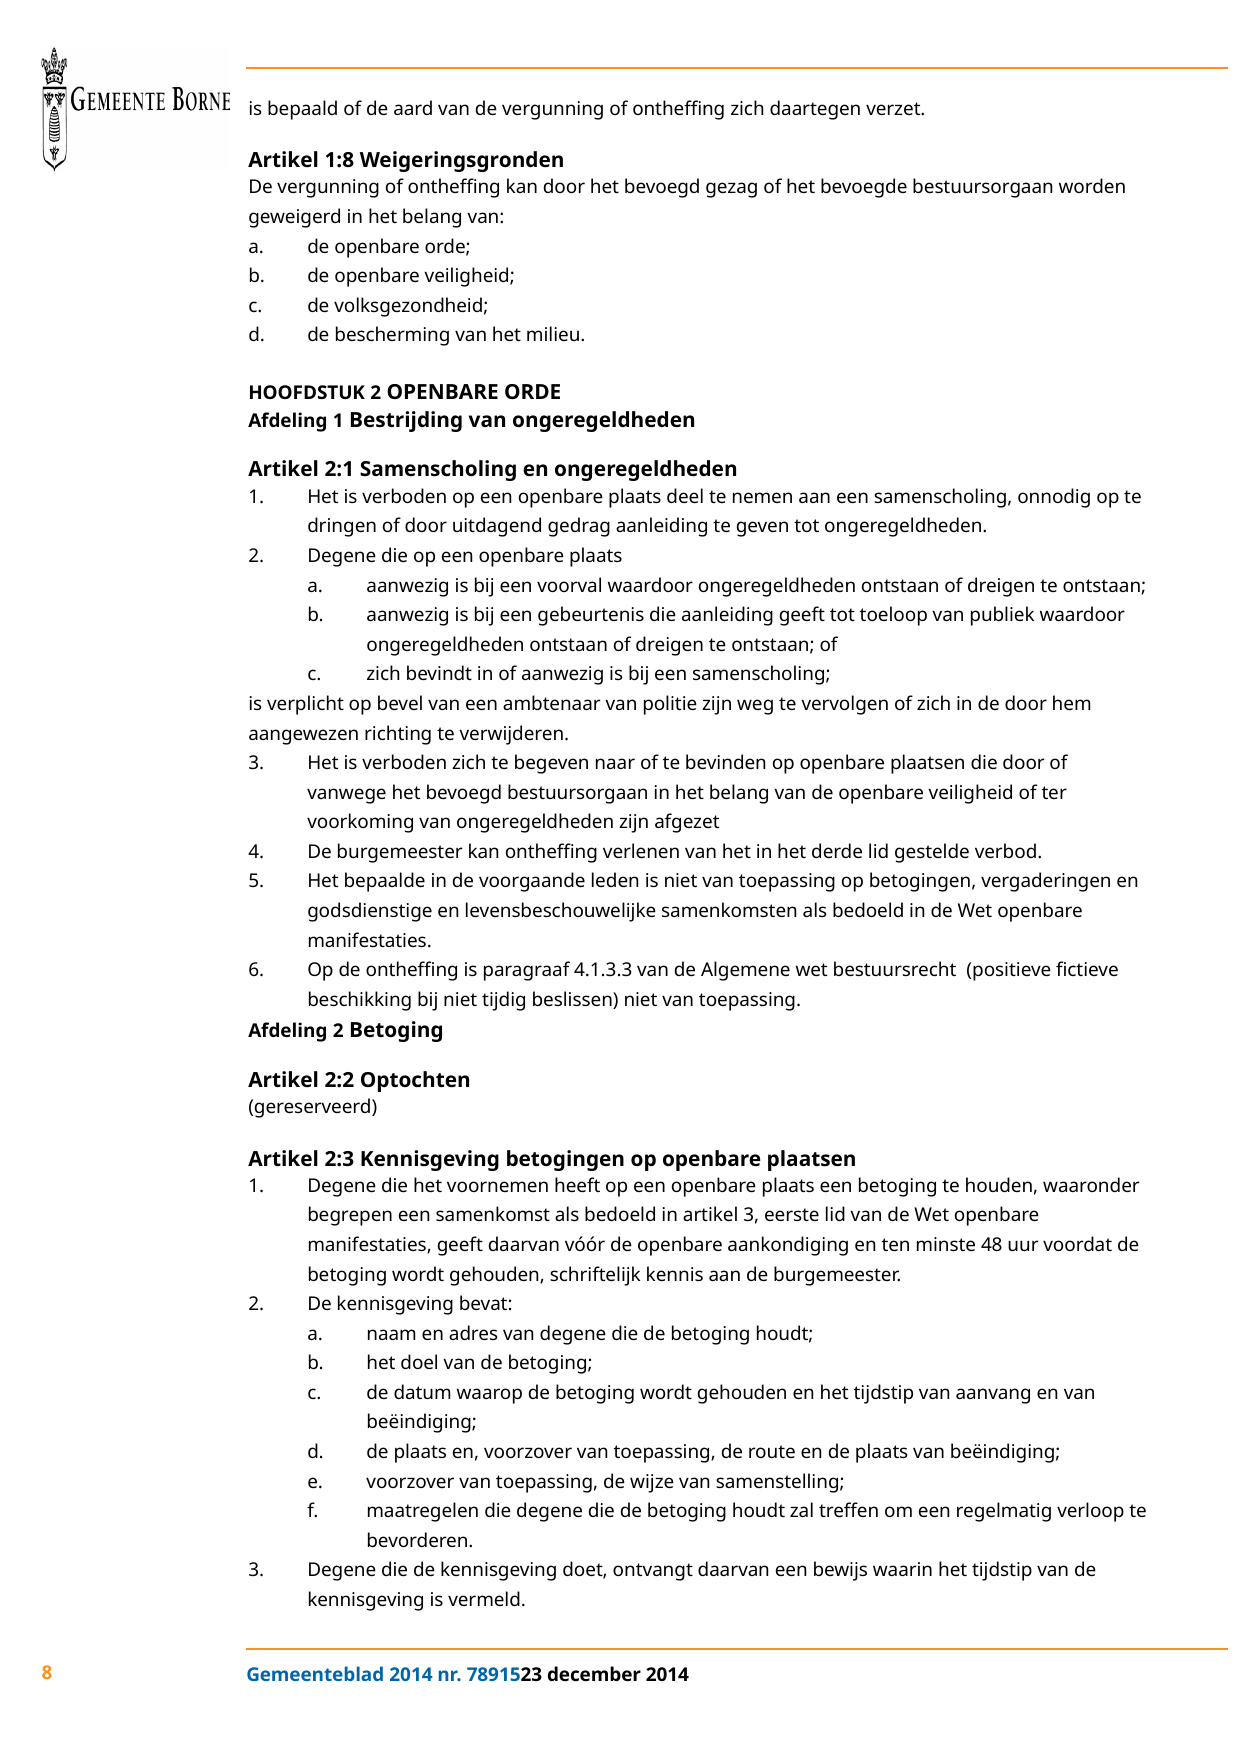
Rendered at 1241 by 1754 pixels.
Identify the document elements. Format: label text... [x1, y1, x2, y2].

list De kennisgeving bevat: [248, 1290, 1152, 1316]
list Het is verboden zich te begeven naar of te bevinden op openbare plaatsen die door of vanwege het bevoegd bestuursorgaan in het belang van de openbare veiligheid of ter voorkoming van ongeregeldheden zijn afgezet [248, 749, 1152, 834]
text (gereserveerd) [248, 1093, 1152, 1119]
list de bescherming van het milieu. [248, 322, 1152, 347]
list Het bepaalde in de voorgaande leden is niet van toepassing op betogingen, vergaderingen en godsdienstige en levensbeschouwelijke samenkomsten als bedoeld in de Wet openbare manifestaties. [248, 868, 1152, 952]
list Het is verboden op een openbare plaats deel te nemen aan een samenscholing, onnodig op te dringen of door uitdagend gedrag aanleiding te geven tot ongeregeldheden. [248, 483, 1152, 538]
list aanwezig is bij een gebeurtenis die aanleiding geeft tot toeloop van publiek waardoor ongeregeldheden ontstaan of dreigen te ontstaan; of [307, 601, 1152, 657]
list De burgemeester kan ontheffing verlenen van het in het derde lid gestelde verbod. [248, 838, 1152, 864]
text HOOFDSTUK 2 OPENBARE ORDE [248, 377, 1152, 405]
list maatregelen die degene die de betoging houdt zal treffen om een regelmatig verloop te bevorderen. [307, 1497, 1152, 1553]
text Artikel 1:8 Weigeringsgronden [248, 145, 1152, 174]
text is verplicht op bevel van een ambtenaar van politie zijn weg te vervolgen of zich in de door hem aangewezen richting te verwijderen. [248, 690, 1152, 745]
picture [41, 47, 231, 172]
list het doel van de betoging; [307, 1349, 1152, 1375]
text Afdeling 1 Bestrijding van ongeregeldheden [248, 405, 1152, 434]
text De vergunning of ontheffing kan door het bevoegd gezag of het bevoegde bestuursorgaan worden geweigerd in het belang van: [248, 174, 1152, 229]
list voorzover van toepassing, de wijze van samenstelling; [307, 1468, 1152, 1494]
list naam en adres van degene die de betoging houdt; [307, 1320, 1152, 1346]
list Degene die het voornemen heeft op een openbare plaats een betoging te houden, waaronder begrepen een samenkomst als bedoeld in artikel 3, eerste lid van de Wet openbare manifestaties, geeft daarvan vóór de openbare aankondiging en ten minste 48 uur voordat de betoging wordt gehouden, schriftelijk kennis aan de burgemeester. [248, 1172, 1152, 1287]
list Degene die op een openbare plaats [248, 542, 1152, 568]
text Artikel 2:2 Optochten [248, 1065, 1152, 1093]
text Artikel 2:1 Samenscholing en ongeregeldheden [248, 454, 1152, 483]
text Afdeling 2 Betoging [248, 1016, 1152, 1044]
list de plaats en, voorzover van toepassing, de route en de plaats van beëindiging; [307, 1438, 1152, 1464]
list de volksgezondheid; [248, 292, 1152, 318]
list de openbare veiligheid; [248, 262, 1152, 288]
list Degene die de kennisgeving doet, ontvangt daarvan een bewijs waarin het tijdstip van de kennisgeving is vermeld. [248, 1557, 1152, 1612]
list zich bevindt in of aanwezig is bij een samenscholing; [307, 661, 1152, 686]
list Op de ontheffing is paragraaf 4.1.3.3 van de Algemene wet bestuursrecht (positieve fictieve beschikking bij niet tijdig beslissen) niet van toepassing. [248, 956, 1152, 1012]
list de datum waarop de betoging wordt gehouden en het tijdstip van aanvang en van beëindiging; [307, 1379, 1152, 1434]
list de openbare orde; [248, 233, 1152, 258]
text Artikel 2:3 Kennisgeving betogingen op openbare plaatsen [248, 1144, 1152, 1172]
text is bepaald of de aard van de vergunning of ontheffing zich daartegen verzet. [248, 95, 1152, 121]
list aanwezig is bij een voorval waardoor ongeregeldheden ontstaan of dreigen te ontstaan; [307, 572, 1152, 597]
